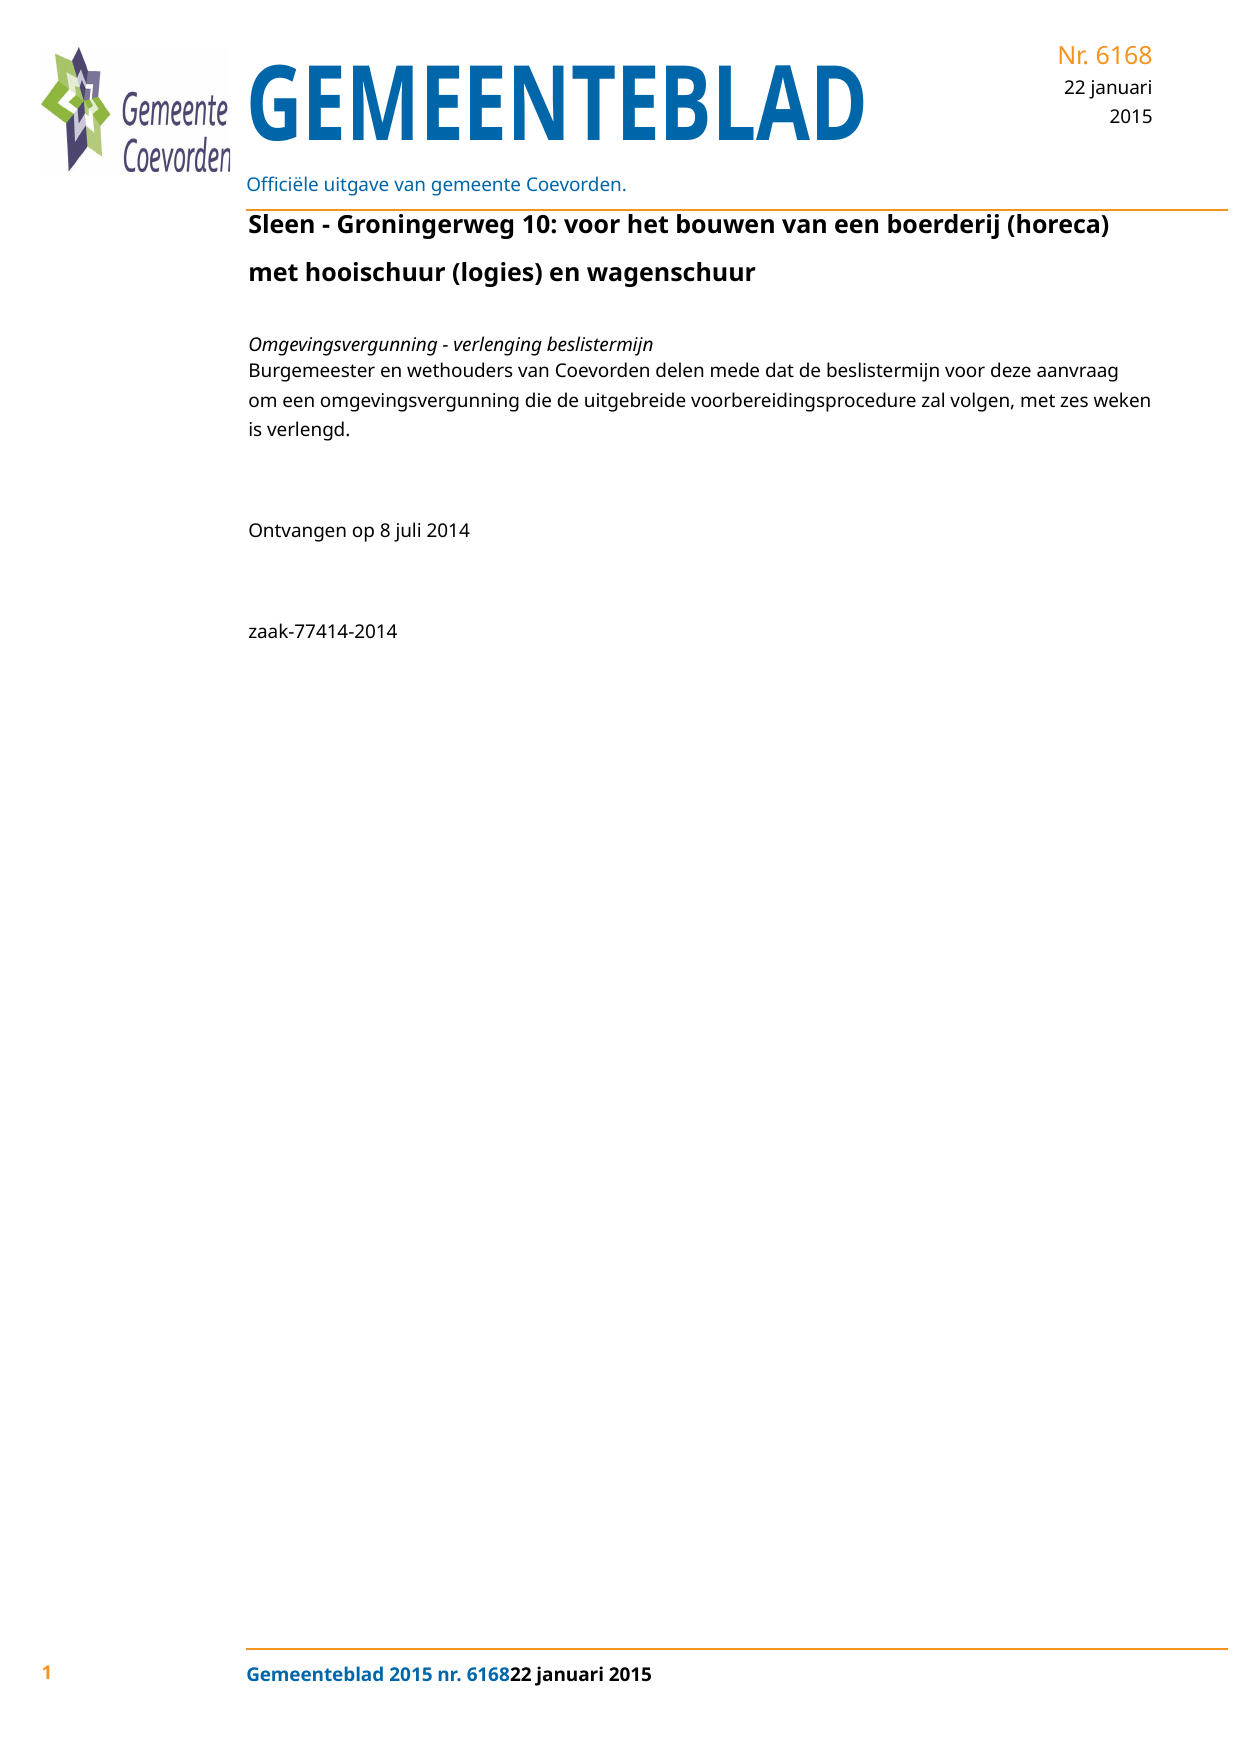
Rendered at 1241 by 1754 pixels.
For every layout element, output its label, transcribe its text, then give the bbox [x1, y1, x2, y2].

text Omgevingsvergunning - verlenging beslistermijn [248, 331, 1152, 357]
text Ontvangen op 8 juli 2014 [248, 517, 1152, 543]
picture [41, 47, 231, 172]
text Burgemeester en wethouders van Coevorden delen mede dat de beslistermijn voor deze aanvraag om een omgevingsvergunning die de uitgebreide voorbereidingsprocedure zal volgen, met zes weken is verlengd. [248, 357, 1152, 442]
text Sleen - Groningerweg 10: voor het bouwen van een boerderij (horeca) met hooischuur (logies) en wagenschuur [248, 211, 1152, 288]
text zaak-77414-2014 [248, 618, 1152, 644]
